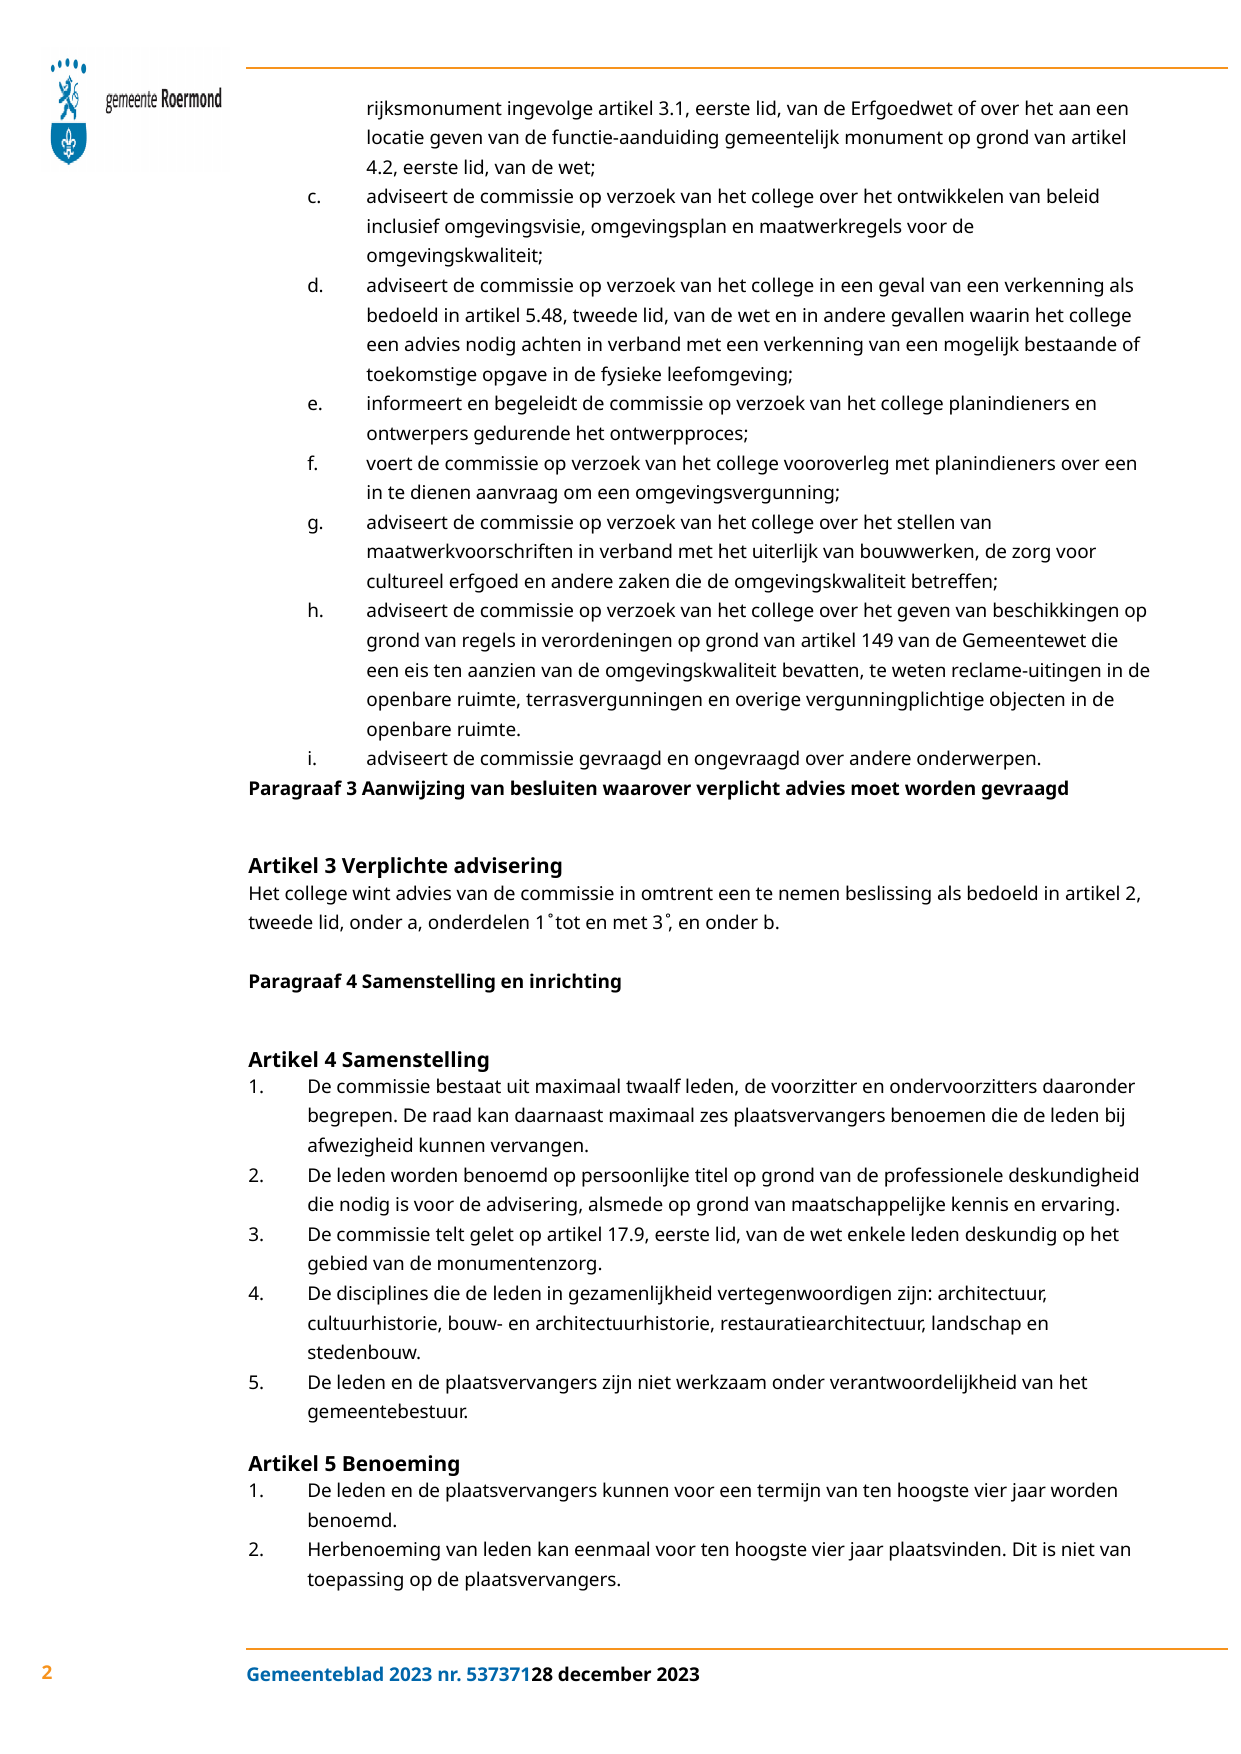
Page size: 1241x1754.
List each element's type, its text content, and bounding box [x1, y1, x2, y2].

list De leden en de plaatsvervangers zijn niet werkzaam onder verantwoordelijkheid van het gemeentebestuur. [248, 1369, 1152, 1424]
list De leden worden benoemd op persoonlijke titel op grond van de professionele deskundigheid die nodig is voor de advisering, alsmede op grond van maatschappelijke kennis en ervaring. [248, 1162, 1152, 1217]
list rijksmonument ingevolge artikel 3.1, eerste lid, van de Erfgoedwet of over het aan een locatie geven van de functie-aanduiding gemeentelijk monument op grond van artikel 4.2, eerste lid, van de wet; [307, 95, 1152, 180]
list adviseert de commissie gevraagd en ongevraagd over andere onderwerpen. [307, 746, 1152, 771]
list De disciplines die de leden in gezamenlijkheid vertegenwoordigen zijn: architectuur, cultuurhistorie, bouw- en architectuurhistorie, restauratiearchitectuur, landschap en stedenbouw. [248, 1280, 1152, 1365]
text Artikel 5 Benoeming [248, 1449, 1152, 1477]
list De commissie telt gelet op artikel 17.9, eerste lid, van de wet enkele leden deskundig op het gebied van de monumentenzorg. [248, 1221, 1152, 1276]
text Het college wint advies van de commissie in omtrent een te nemen beslissing als bedoeld in artikel 2, tweede lid, onder a, onderdelen 1 ̊ tot en met 3 ̊, en onder b. [248, 880, 1152, 935]
list adviseert de commissie op verzoek van het college over het ontwikkelen van beleid inclusief omgevingsvisie, omgevingsplan en maatwerkregels voor de omgevingskwaliteit; [307, 183, 1152, 268]
text Artikel 3 Verplichte advisering [248, 851, 1152, 880]
list Herbenoeming van leden kan eenmaal voor ten hoogste vier jaar plaatsvinden. Dit is niet van toepassing op de plaatsvervangers. [248, 1537, 1152, 1592]
picture [41, 47, 231, 172]
text Paragraaf 4 Samenstelling en inrichting [248, 968, 1152, 994]
list adviseert de commissie op verzoek van het college over het stellen van maatwerkvoorschriften in verband met het uiterlijk van bouwwerken, de zorg voor cultureel erfgoed en andere zaken die de omgevingskwaliteit betreffen; [307, 509, 1152, 594]
list voert de commissie op verzoek van het college vooroverleg met planindieners over een in te dienen aanvraag om een omgevingsvergunning; [307, 450, 1152, 505]
list adviseert de commissie op verzoek van het college over het geven van beschikkingen op grond van regels in verordeningen op grond van artikel 149 van de Gemeentewet die een eis ten aanzien van de omgevingskwaliteit bevatten, te weten reclame-uitingen in de openbare ruimte, terrasvergunningen en overige vergunningplichtige objecten in de openbare ruimte. [307, 598, 1152, 742]
list informeert en begeleidt de commissie op verzoek van het college planindieners en ontwerpers gedurende het ontwerpproces; [307, 391, 1152, 446]
text Paragraaf 3 Aanwijzing van besluiten waarover verplicht advies moet worden gevraagd [248, 775, 1152, 801]
list De leden en de plaatsvervangers kunnen voor een termijn van ten hoogste vier jaar worden benoemd. [248, 1477, 1152, 1533]
list De commissie bestaat uit maximaal twaalf leden, de voorzitter en ondervoorzitters daaronder begrepen. De raad kan daarnaast maximaal zes plaatsvervangers benoemen die de leden bij afwezigheid kunnen vervangen. [248, 1073, 1152, 1158]
list adviseert de commissie op verzoek van het college in een geval van een verkenning als bedoeld in artikel 5.48, tweede lid, van de wet en in andere gevallen waarin het college een advies nodig achten in verband met een verkenning van een mogelijk bestaande of toekomstige opgave in de fysieke leefomgeving; [307, 272, 1152, 387]
text Artikel 4 Samenstelling [248, 1045, 1152, 1073]
